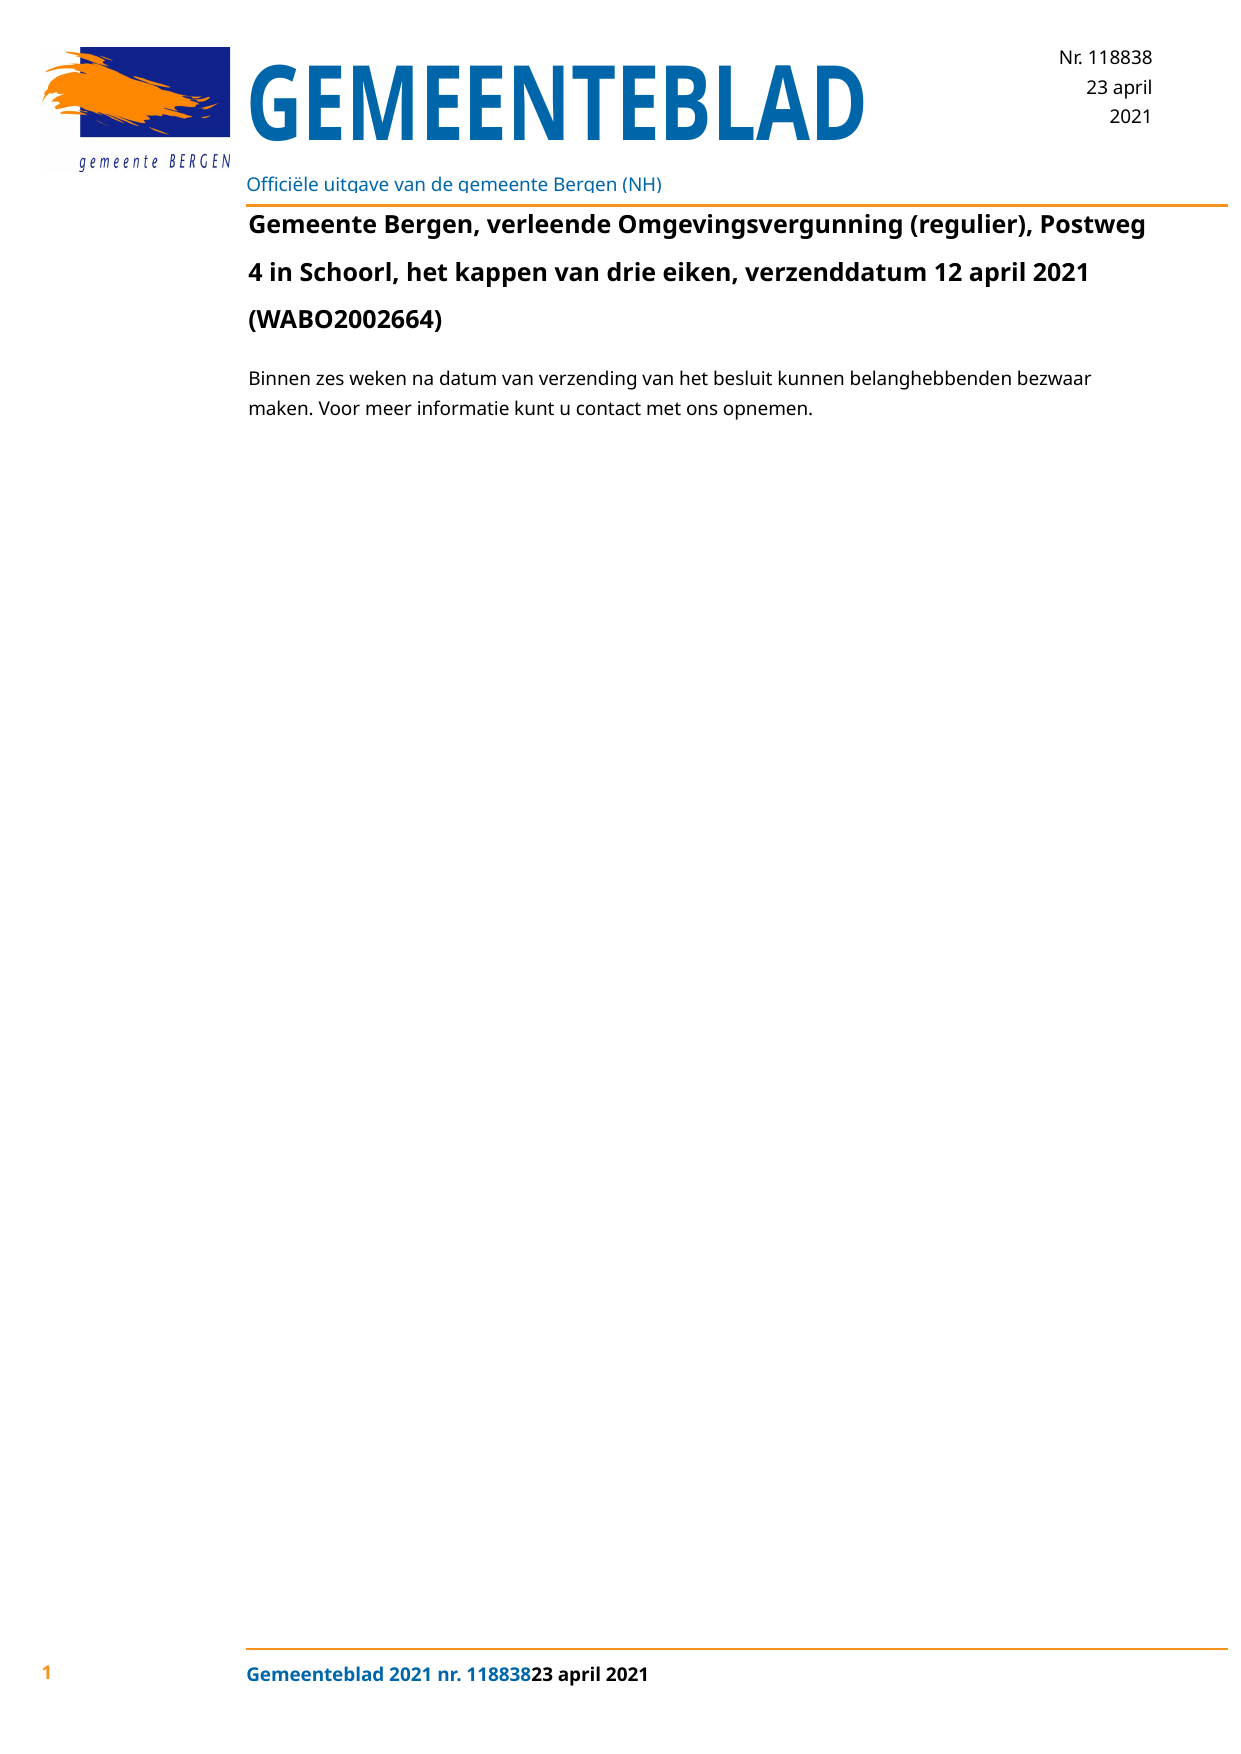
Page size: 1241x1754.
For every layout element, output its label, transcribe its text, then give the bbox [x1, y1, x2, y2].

text Binnen zes weken na datum van verzending van het besluit kunnen belanghebbenden bezwaar maken. Voor meer informatie kunt u contact met ons opnemen. [248, 366, 1152, 421]
picture [41, 47, 231, 172]
text Gemeente Bergen, verleende Omgevingsvergunning (regulier), Postweg 4 in Schoorl, het kappen van drie eiken, verzenddatum 12 april 2021 (WABO2002664) [248, 207, 1152, 336]
